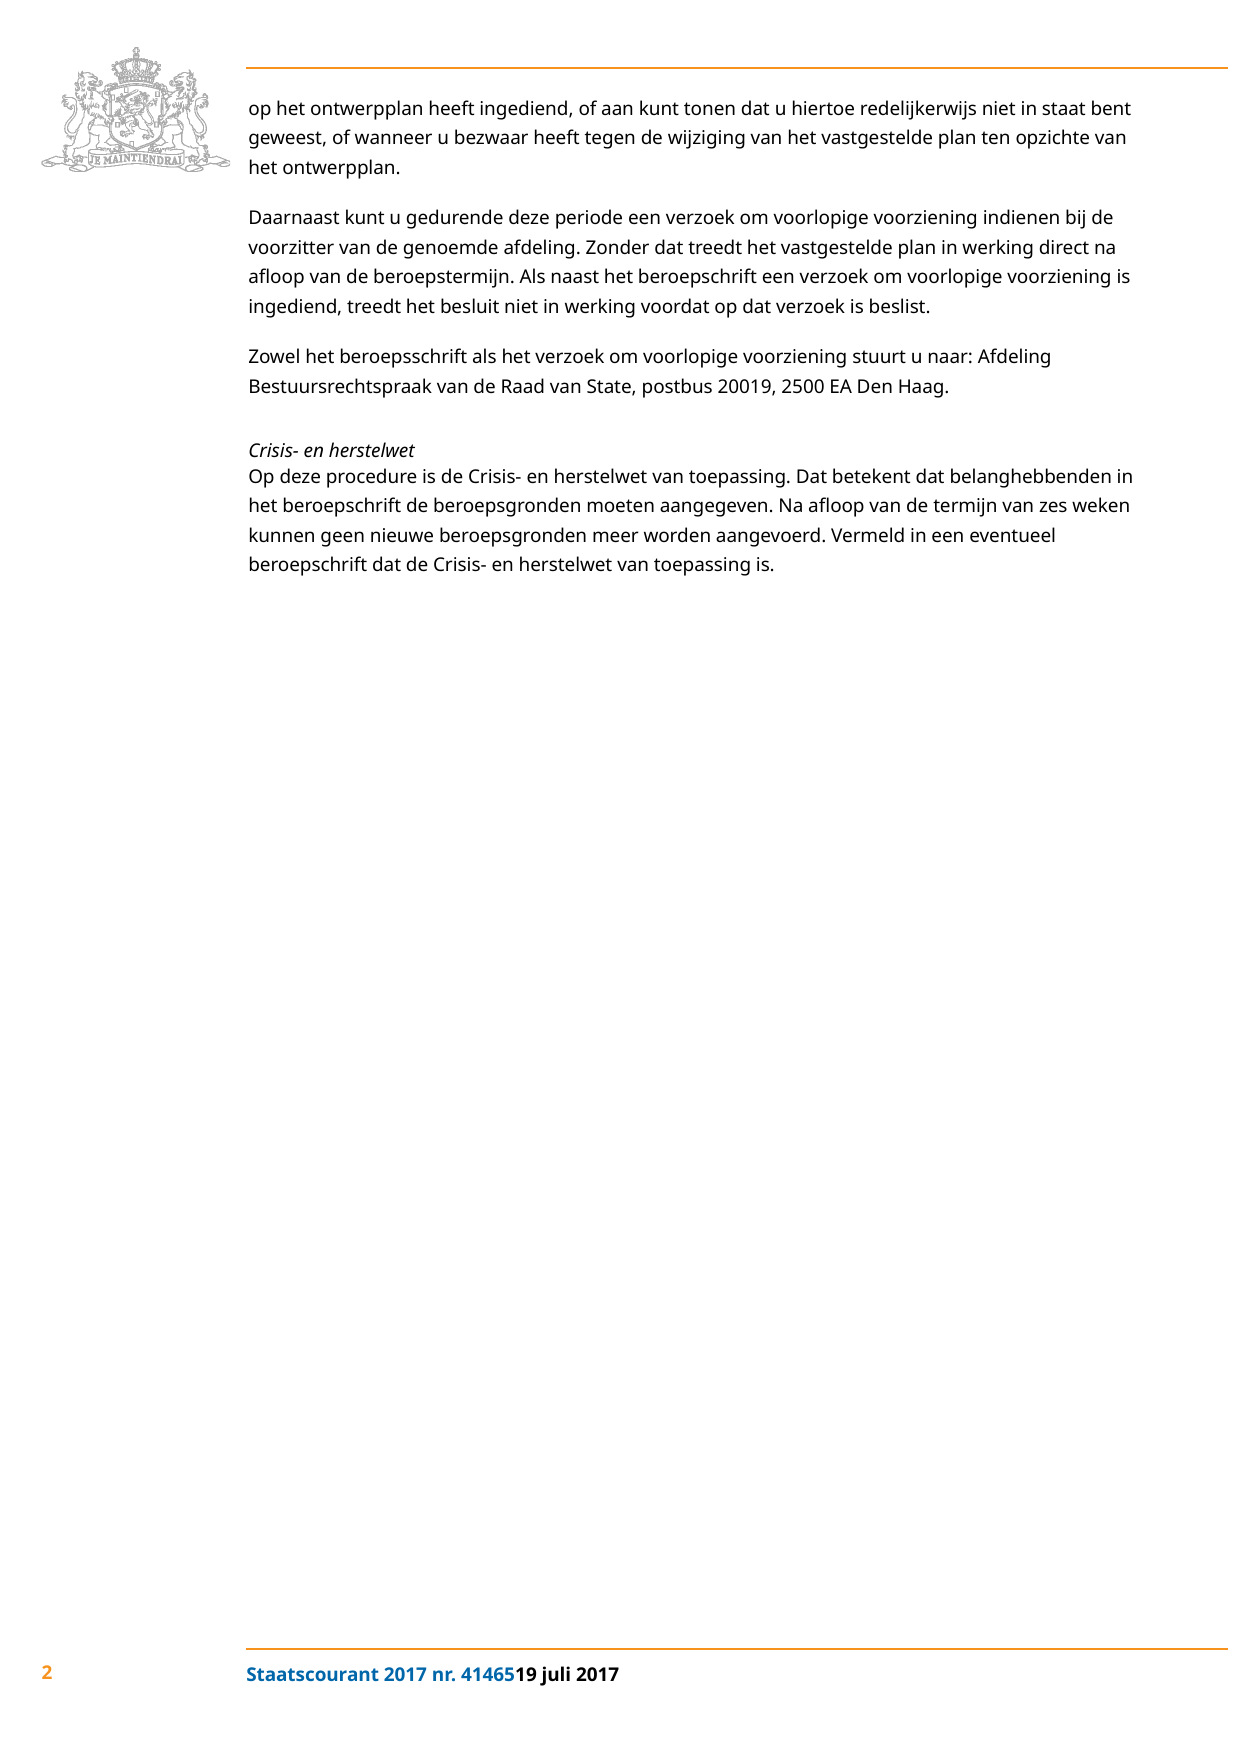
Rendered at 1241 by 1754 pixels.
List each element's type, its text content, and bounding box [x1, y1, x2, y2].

picture [41, 47, 231, 172]
text Zowel het beroepsschrift als het verzoek om voorlopige voorziening stuurt u naar: Afdeling Bestuursrechtspraak van de Raad van State, postbus 20019, 2500 EA Den Haag. [248, 343, 1152, 399]
text op het ontwerpplan heeft ingediend, of aan kunt tonen dat u hiertoe redelijkerwijs niet in staat bent geweest, of wanneer u bezwaar heeft tegen de wijziging van het vastgestelde plan ten opzichte van het ontwerpplan. [248, 95, 1152, 180]
text Op deze procedure is de Crisis- en herstelwet van toepassing. Dat betekent dat belanghebbenden in het beroepschrift de beroepsgronden moeten aangegeven. Na afloop van de termijn van zes weken kunnen geen nieuwe beroepsgronden meer worden aangevoerd. Vermeld in een eventueel beroepschrift dat de Crisis- en herstelwet van toepassing is. [248, 463, 1152, 577]
text Crisis- en herstelwet [248, 437, 1152, 463]
text Daarnaast kunt u gedurende deze periode een verzoek om voorlopige voorziening indienen bij de voorzitter van de genoemde afdeling. Zonder dat treedt het vastgestelde plan in werking direct na afloop van de beroepstermijn. Als naast het beroepschrift een verzoek om voorlopige voorziening is ingediend, treedt het besluit niet in werking voordat op dat verzoek is beslist. [248, 204, 1152, 319]
